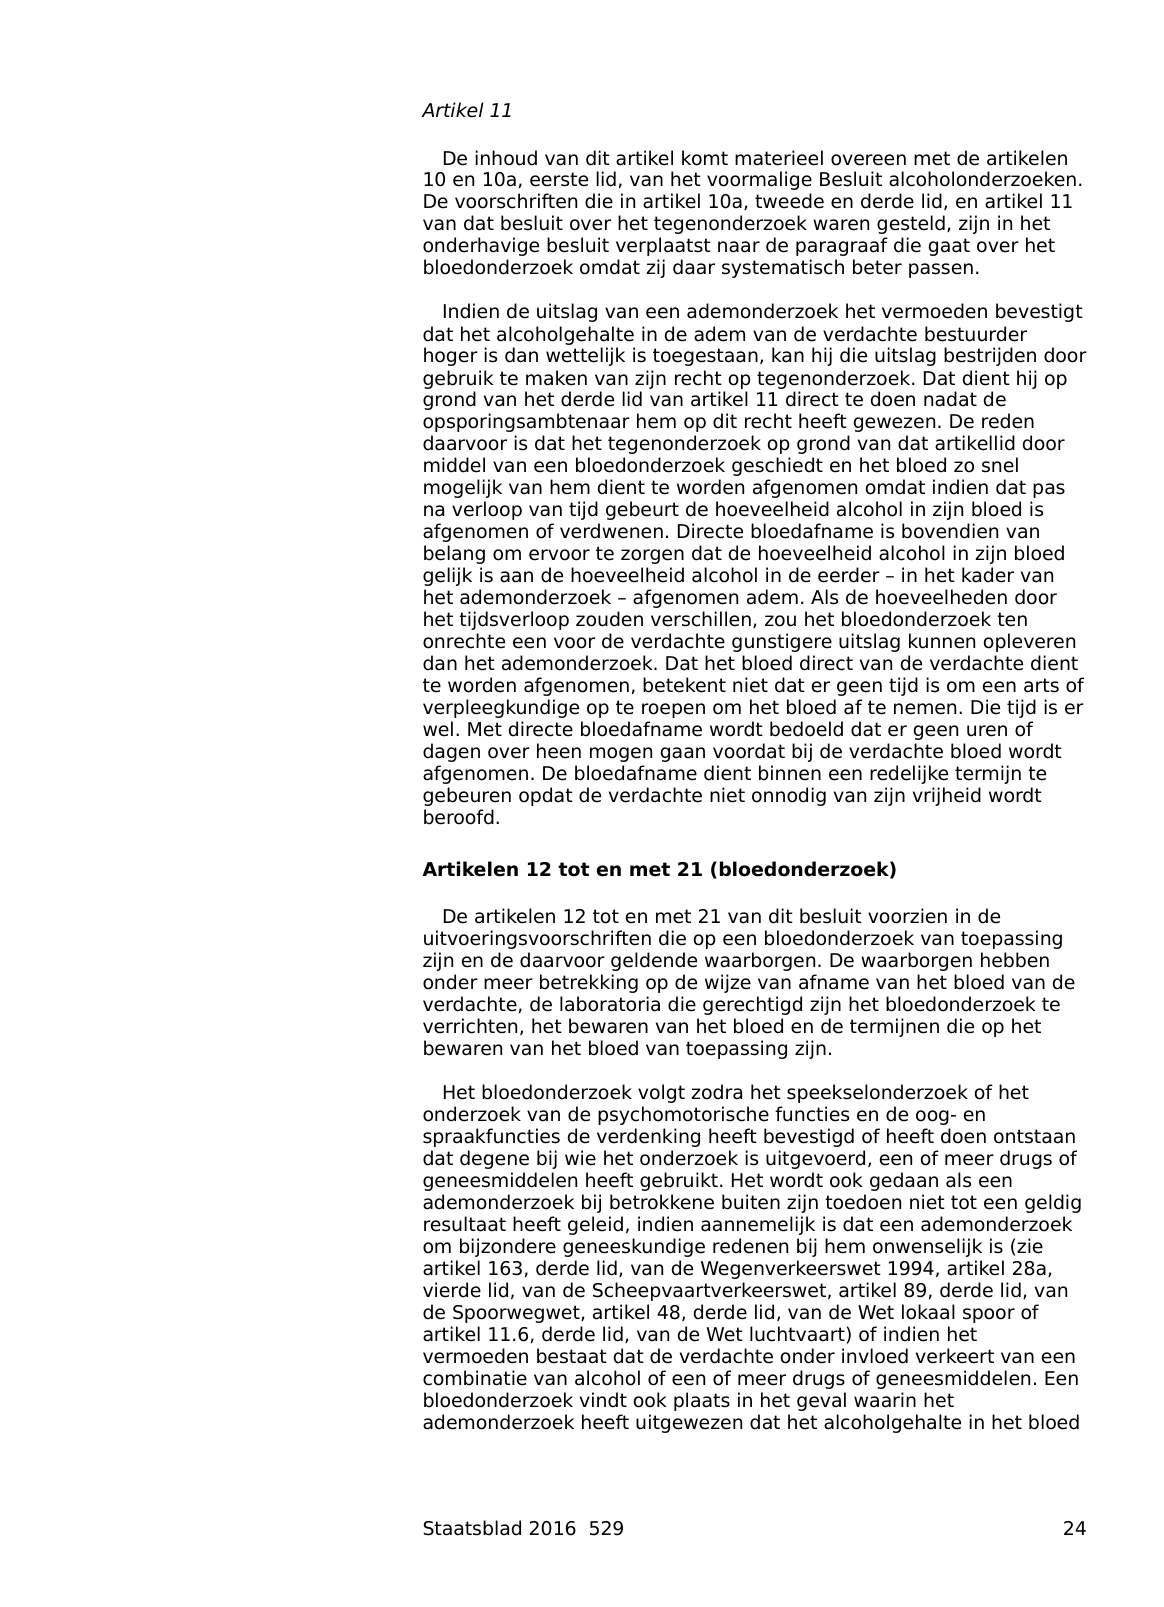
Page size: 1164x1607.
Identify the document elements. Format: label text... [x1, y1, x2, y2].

text De inhoud van dit artikel komt materieel overeen met de artikelen 10 en 10a, eerste lid, van het voormalige Besluit alcoholonderzoeken. De voorschriften die in artikel 10a, tweede en derde lid, en artikel 11 van dat besluit over het tegenonderzoek waren gesteld, zijn in het onderhavige besluit verplaatst naar de paragraaf die gaat over het bloedonderzoek omdat zij daar systematisch beter passen. [422, 147, 1087, 279]
text De artikelen 12 tot en met 21 van dit besluit voorzien in de uitvoeringsvoorschriften die op een bloedonderzoek van toepassing zijn en de daarvoor geldende waarborgen. De waarborgen hebben onder meer betrekking op de wijze van afname van het bloed van de verdachte, de laboratoria die gerechtigd zijn het bloedonderzoek te verrichten, het bewaren van het bloed en de termijnen die op het bewaren van het bloed van toepassing zijn. [422, 906, 1087, 1060]
text Het bloedonderzoek volgt zodra het speekselonderzoek of het onderzoek van de psychomotorische functies en de oog- en spraakfuncties de verdenking heeft bevestigd of heeft doen ontstaan dat degene bij wie het onderzoek is uitgevoerd, een of meer drugs of geneesmiddelen heeft gebruikt. Het wordt ook gedaan als een ademonderzoek bij betrokkene buiten zijn toedoen niet tot een geldig resultaat heeft geleid, indien aannemelijk is dat een ademonderzoek om bijzondere geneeskundige redenen bij hem onwenselijk is (zie artikel 163, derde lid, van de Wegenverkeerswet 1994, artikel 28a, vierde lid, van de Scheepvaartverkeerswet, artikel 89, derde lid, van de Spoorwegwet, artikel 48, derde lid, van de Wet lokaal spoor of artikel 11.6, derde lid, van de Wet luchtvaart) of indien het vermoeden bestaat dat de verdachte onder invloed verkeert van een combinatie van alcohol of een of meer drugs of geneesmiddelen. Een bloedonderzoek vindt ook plaats in het geval waarin het ademonderzoek heeft uitgewezen dat het alcoholgehalte in het bloed [422, 1082, 1087, 1434]
subtitle Artikelen 12 tot en met 21 (bloedonderzoek) [422, 859, 1087, 881]
subtitle Artikel 11 [422, 100, 1087, 122]
text Indien de uitslag van een ademonderzoek het vermoeden bevestigt dat het alcoholgehalte in de adem van de verdachte bestuurder hoger is dan wettelijk is toegestaan, kan hij die uitslag bestrijden door gebruik te maken van zijn recht op tegenonderzoek. Dat dient hij op grond van het derde lid van artikel 11 direct te doen nadat de opsporingsambtenaar hem op dit recht heeft gewezen. De reden daarvoor is dat het tegenonderzoek op grond van dat artikellid door middel van een bloedonderzoek geschiedt en het bloed zo snel mogelijk van hem dient te worden afgenomen omdat indien dat pas na verloop van tijd gebeurt de hoeveelheid alcohol in zijn bloed is afgenomen of verdwenen. Directe bloedafname is bovendien van belang om ervoor te zorgen dat de hoeveelheid alcohol in zijn bloed gelijk is aan de hoeveelheid alcohol in de eerder – in het kader van het ademonderzoek – afgenomen adem. Als de hoeveelheden door het tijdsverloop zouden verschillen, zou het bloedonderzoek ten onrechte een voor de verdachte gunstigere uitslag kunnen opleveren dan het ademonderzoek. Dat het bloed direct van de verdachte dient te worden afgenomen, betekent niet dat er geen tijd is om een arts of verpleegkundige op te roepen om het bloed af te nemen. Die tijd is er wel. Met directe bloedafname wordt bedoeld dat er geen uren of dagen over heen mogen gaan voordat bij de verdachte bloed wordt afgenomen. De bloedafname dient binnen een redelijke termijn te gebeuren opdat de verdachte niet onnodig van zijn vrijheid wordt beroofd. [422, 301, 1087, 829]
